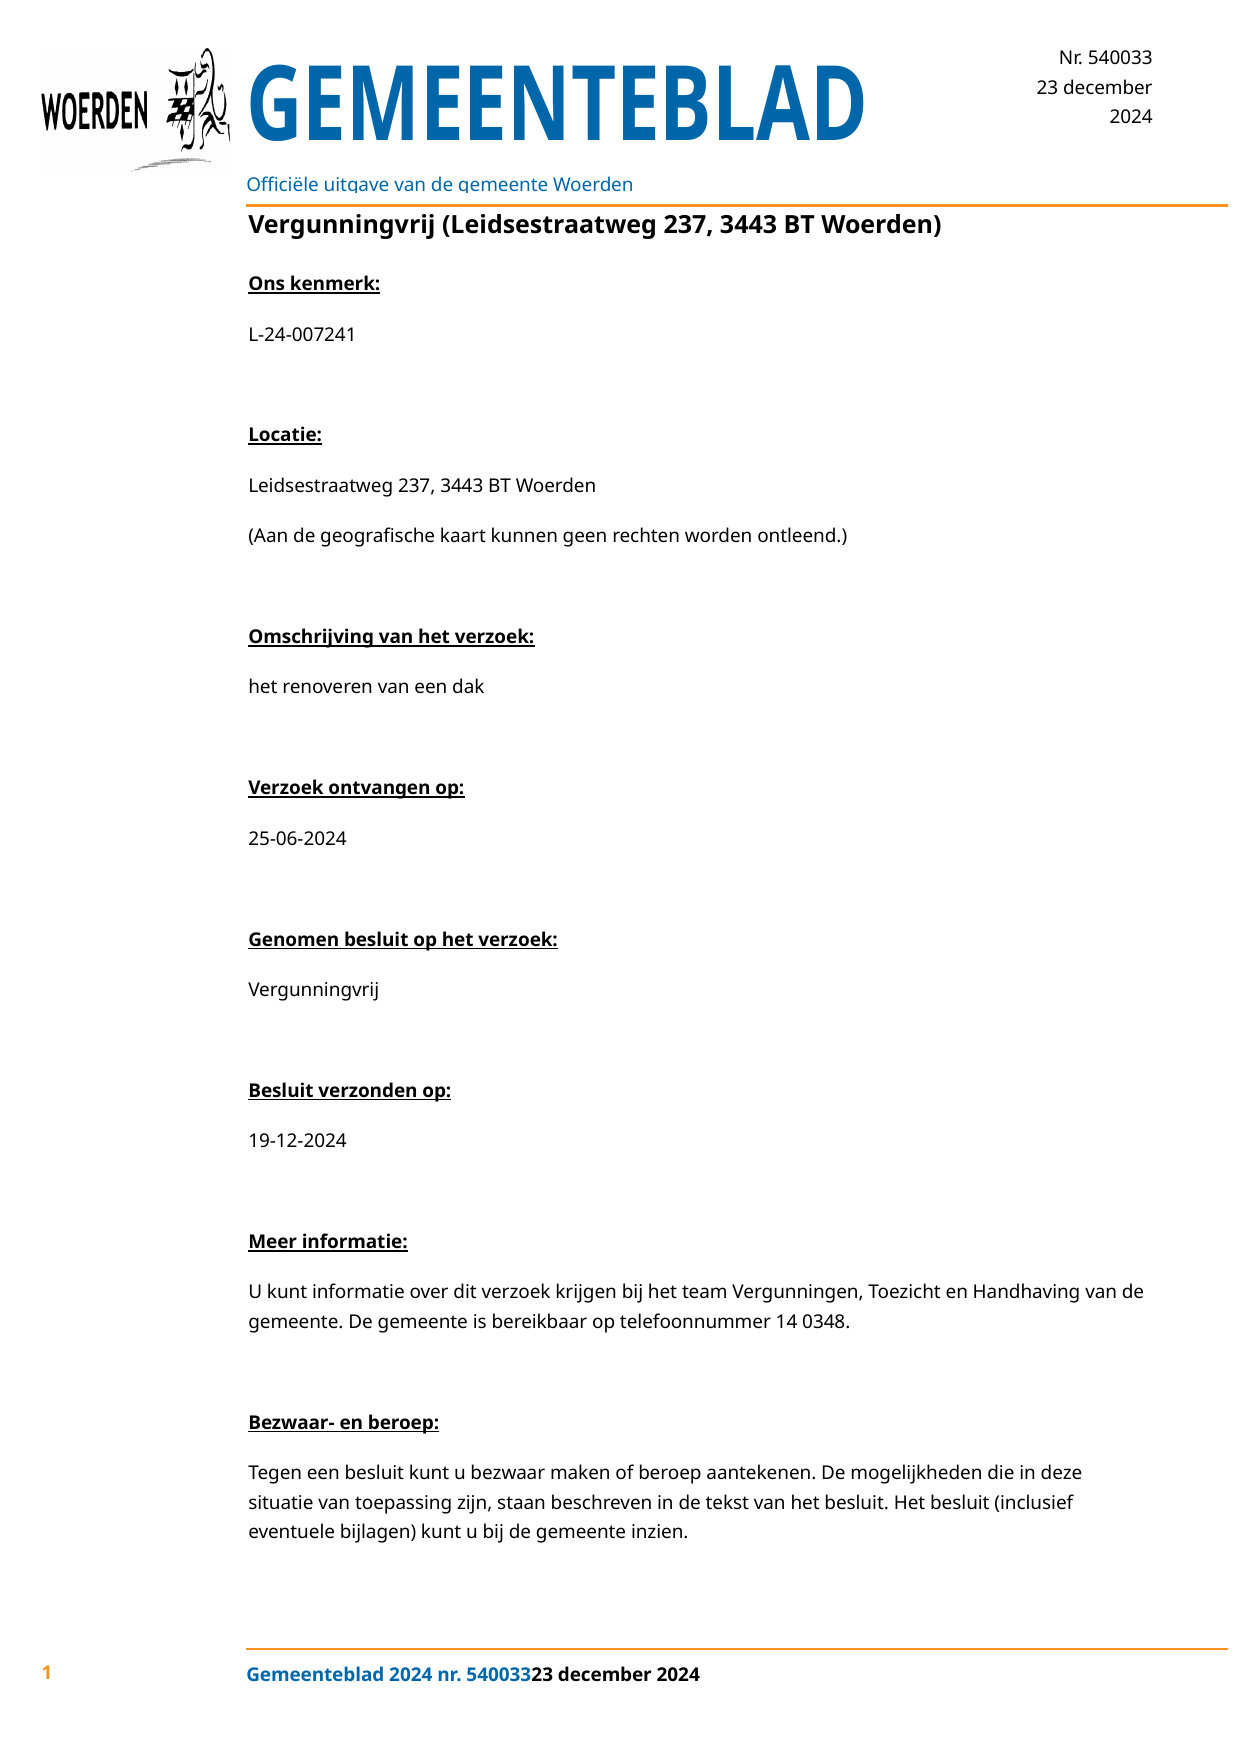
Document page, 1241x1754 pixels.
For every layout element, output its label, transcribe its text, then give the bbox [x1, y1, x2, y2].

text Vergunningvrij [248, 976, 1152, 1002]
text Verzoek ontvangen op: [248, 774, 1152, 800]
text L-24-007241 [248, 321, 1152, 346]
text Genomen besluit op het verzoek: [248, 926, 1152, 951]
text Bezwaar- en beroep: [248, 1409, 1152, 1435]
text het renoveren van een dak [248, 674, 1152, 699]
text Omschrijving van het verzoek: [248, 623, 1152, 649]
text Vergunningvrij (Leidsestraatweg 237, 3443 BT Woerden) [248, 207, 1152, 241]
text 25-06-2024 [248, 825, 1152, 851]
text Meer informatie: [248, 1228, 1152, 1254]
text 19-12-2024 [248, 1127, 1152, 1153]
text Leidsestraatweg 237, 3443 BT Woerden [248, 472, 1152, 498]
text (Aan de geografische kaart kunnen geen rechten worden ontleend.) [248, 522, 1152, 548]
text Besluit verzonden op: [248, 1077, 1152, 1103]
text U kunt informatie over dit verzoek krijgen bij het team Vergunningen, Toezicht en Handhaving van de gemeente. De gemeente is bereikbaar op telefoonnummer 14 0348. [248, 1279, 1152, 1334]
picture [41, 47, 231, 172]
text Tegen een besluit kunt u bezwaar maken of beroep aantekenen. De mogelijkheden die in deze situatie van toepassing zijn, staan beschreven in de tekst van het besluit. Het besluit (inclusief eventuele bijlagen) kunt u bij de gemeente inzien. [248, 1459, 1152, 1544]
text Locatie: [248, 422, 1152, 447]
text Ons kenmerk: [248, 270, 1152, 296]
